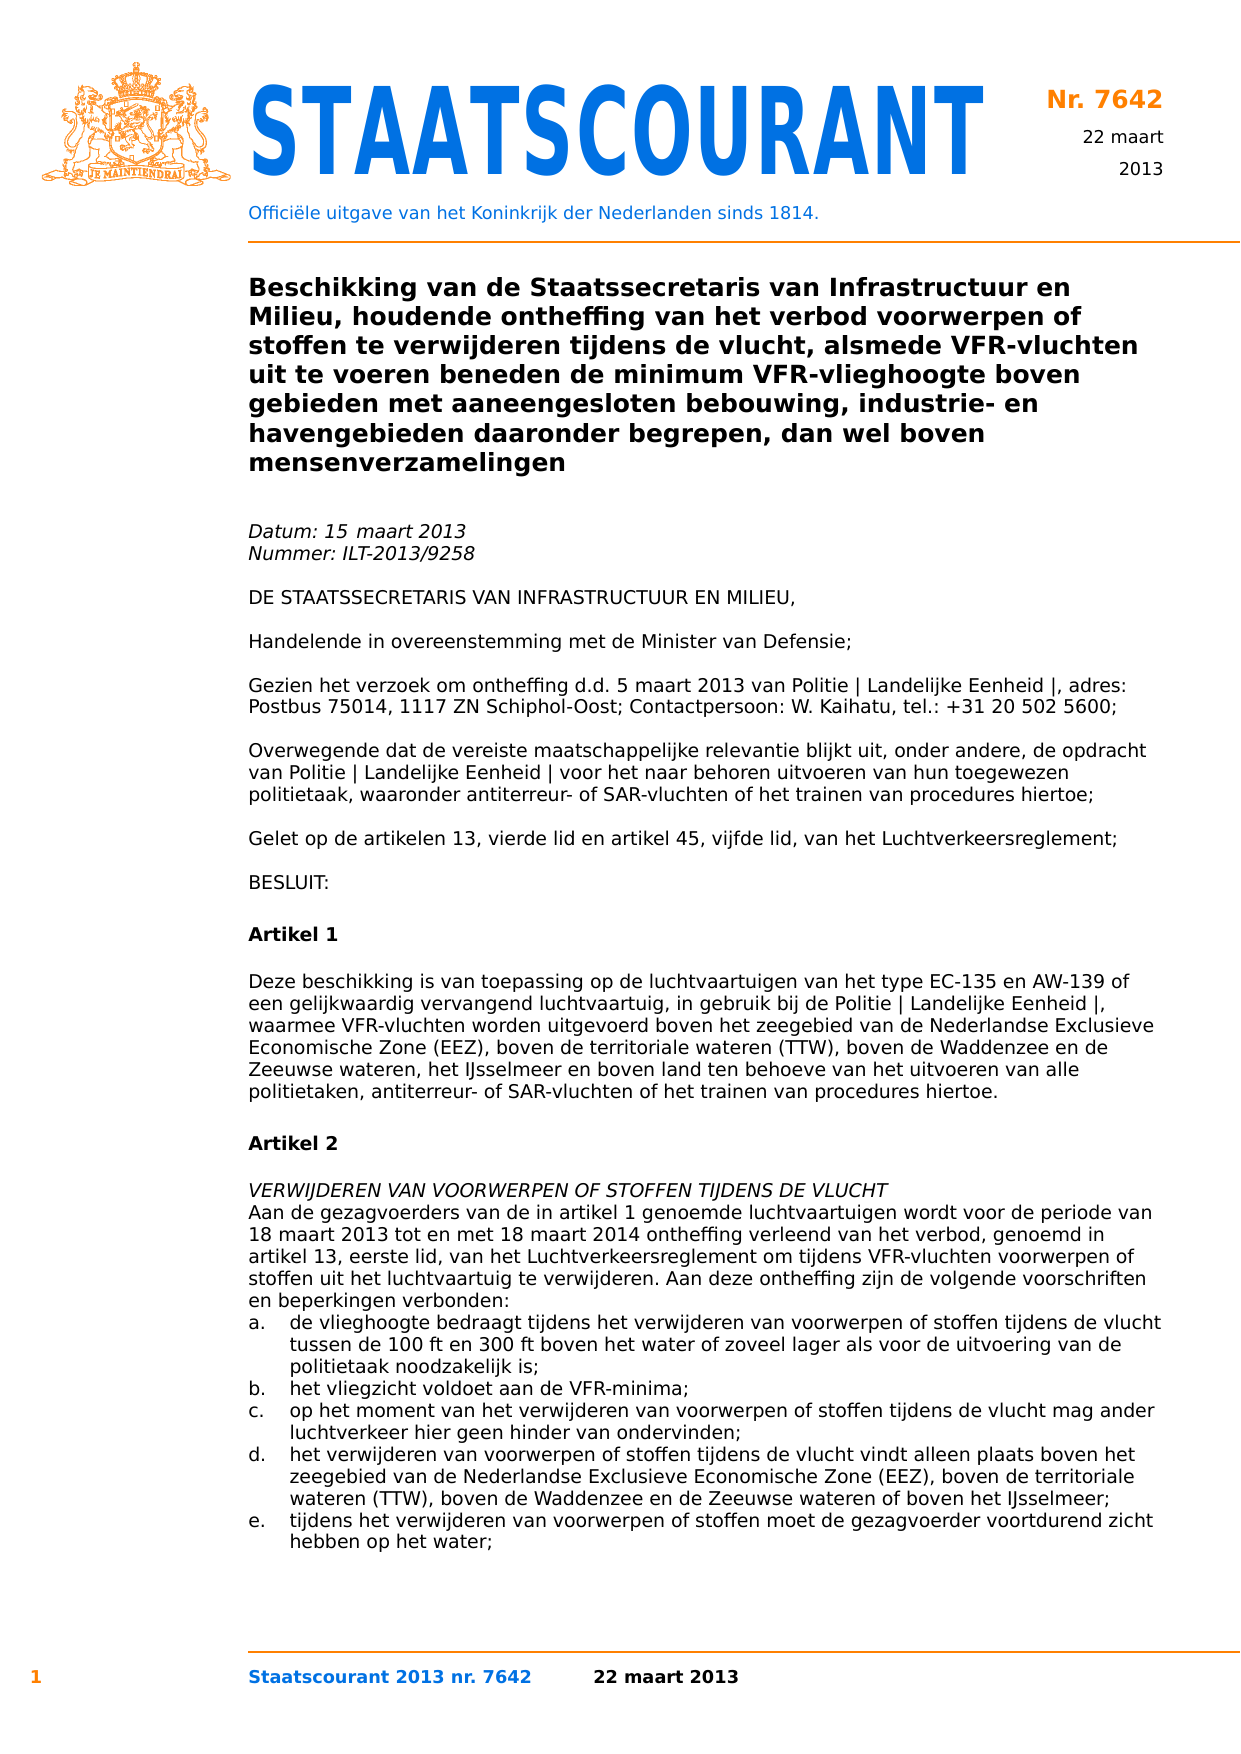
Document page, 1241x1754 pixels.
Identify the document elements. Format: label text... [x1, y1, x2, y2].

table_header Nr. 7642 [998, 62, 1240, 121]
subtitle VERWIJDEREN VAN VOORWERPEN OF STOFFEN TIJDENS DE VLUCHT [248, 1180, 1163, 1202]
text BESLUIT: [248, 872, 1163, 894]
text b. het vliegzicht voldoet aan de VFR-minima; [248, 1378, 1163, 1399]
text Overwegende dat de vereiste maatschappelijke relevantie blijkt uit, onder andere, de opdracht van Politie | Landelijke Eenheid | voor het naar behoren uitvoeren van hun toegewezen politietaak, waaronder antiterreur- of SAR-vluchten of het trainen van procedures hiertoe; [248, 740, 1163, 806]
subtitle Beschikking van de Staatssecretaris van Infrastructuur en Milieu, houdende ontheffing van het verbod voorwerpen of stoffen te verwijderen tijdens de vlucht, alsmede VFR-vluchten uit te voeren beneden de minimum VFR-vlieghoogte boven gebieden met aaneengesloten bebouwing, industrie- en havengebieden daaronder begrepen, dan wel boven mensenverzamelingen [248, 273, 1163, 477]
table_cell Officiële uitgave van het Koninkrijk der Nederlanden sinds 1814. [248, 203, 1240, 241]
subtitle Artikel 1 [248, 924, 1163, 946]
picture [41, 62, 231, 186]
text e. tijdens het verwijderen van voorwerpen of stoffen moet de gezagvoerder voortdurend zicht hebben op het water; [248, 1509, 1163, 1553]
table_cell 2013 [998, 153, 1240, 203]
subtitle Artikel 2 [248, 1133, 1163, 1155]
text Handelende in overeenstemming met de Minister van Defensie; [248, 631, 1163, 653]
text Aan de gezagvoerders van de in artikel 1 genoemde luchtvaartuigen wordt voor de periode van 18 maart 2013 tot en met 18 maart 2014 ontheffing verleend van het verbod, genoemd in artikel 13, eerste lid, van het Luchtverkeersreglement om tijdens VFR-vluchten voorwerpen of stoffen uit het luchtvaartuig te verwijderen. Aan deze ontheffing zijn de volgende voorschriften en beperkingen verbonden: [248, 1202, 1163, 1312]
table_cell 22 maart [998, 121, 1240, 153]
text Gezien het verzoek om ontheffing d.d. 5 maart 2013 van Politie | Landelijke Eenheid |, adres: Postbus 75014, 1117 ZN Schiphol-Oost; Contactpersoon: W. Kaihatu, tel.: +31 20 502 5600; [248, 674, 1163, 718]
text Nummer: ILT-2013/9258 [248, 543, 1163, 565]
text Datum: 15 maart 2013 [248, 521, 1163, 543]
text d. het verwijderen van voorwerpen of stoffen tijdens de vlucht vindt alleen plaats boven het zeegebied van de Nederlandse Exclusieve Economische Zone (EEZ), boven de territoriale wateren (TTW), boven de Waddenzee en de Zeeuwse wateren of boven het IJsselmeer; [248, 1443, 1163, 1509]
text DE STAATSSECRETARIS VAN INFRASTRUCTUUR EN MILIEU, [248, 587, 1163, 609]
text Deze beschikking is van toepassing op de luchtvaartuigen van het type EC-135 en AW-139 of een gelijkwaardig vervangend luchtvaartuig, in gebruik bij de Politie | Landelijke Eenheid |, waarmee VFR-vluchten worden uitgevoerd boven het zeegebied van de Nederlandse Exclusieve Economische Zone (EEZ), boven de territoriale wateren (TTW), boven de Waddenzee en de Zeeuwse wateren, het IJsselmeer en boven land ten behoeve van het uitvoeren van alle politietaken, antiterreur- of SAR-vluchten of het trainen van procedures hiertoe. [248, 971, 1163, 1103]
table_header STAATSCOURANT [248, 62, 998, 203]
table_header [25, 62, 248, 241]
text Gelet op de artikelen 13, vierde lid en artikel 45, vijfde lid, van het Luchtverkeersreglement; [248, 828, 1163, 850]
text a. de vlieghoogte bedraagt tijdens het verwijderen van voorwerpen of stoffen tijdens de vlucht tussen de 100 ft en 300 ft boven het water of zoveel lager als voor de uitvoering van de politietaak noodzakelijk is; [248, 1312, 1163, 1378]
text c. op het moment van het verwijderen van voorwerpen of stoffen tijdens de vlucht mag ander luchtverkeer hier geen hinder van ondervinden; [248, 1399, 1163, 1443]
